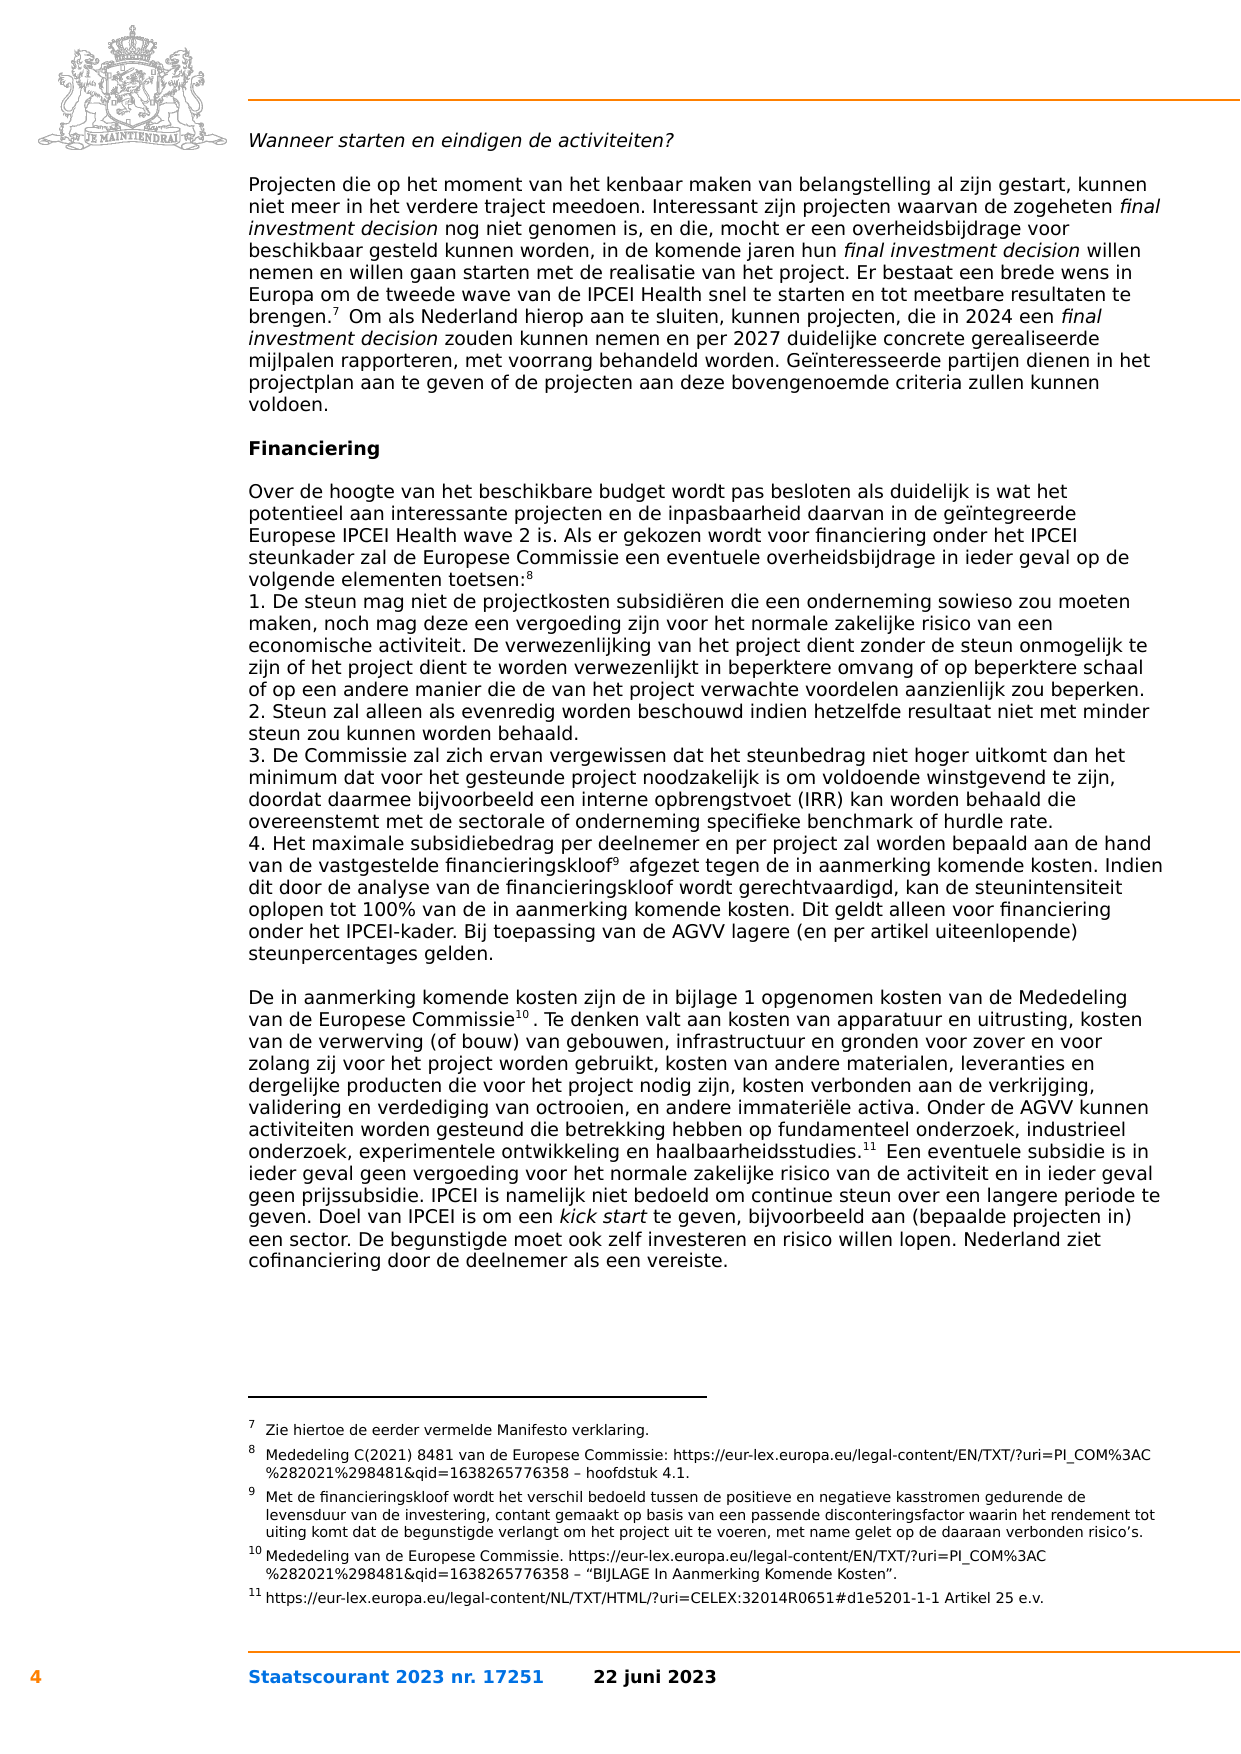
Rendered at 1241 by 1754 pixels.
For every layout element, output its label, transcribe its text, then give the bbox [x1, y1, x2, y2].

text Met de financieringskloof wordt het verschil bedoeld tussen de positieve en negatieve kasstromen gedurende de levensduur van de investering, contant gemaakt op basis van een passende disconteringsfactor waarin het rendement tot uiting komt dat de begunstigde verlangt om het project uit te voeren, met name gelet op de daaraan verbonden risico’s. [248, 1485, 1163, 1541]
subtitle Wanneer starten en eindigen de activiteiten? [248, 130, 1163, 152]
text Projecten die op het moment van het kenbaar maken van belangstelling al zijn gestart, kunnen niet meer in het verdere traject meedoen. Interessant zijn projecten waarvan de zogeheten final investment decision nog niet genomen is, en die, mocht er een overheidsbijdrage voor beschikbaar gesteld kunnen worden, in de komende jaren hun final investment decision willen nemen en willen gaan starten met de realisatie van het project. Er bestaat een brede wens in Europa om de tweede wave van de IPCEI Health snel te starten en tot meetbare resultaten te brengen. Om als Nederland hierop aan te sluiten, kunnen projecten, die in 2024 een final investment decision zouden kunnen nemen en per 2027 duidelijke concrete gerealiseerde mijlpalen rapporteren, met voorrang behandeld worden. Geïnteresseerde partijen dienen in het projectplan aan te geven of de projecten aan deze bovengenoemde criteria zullen kunnen voldoen. [248, 174, 1163, 416]
text Over de hoogte van het beschikbare budget wordt pas besloten als duidelijk is wat het potentieel aan interessante projecten en de inpasbaarheid daarvan in de geïntegreerde Europese IPCEI Health wave 2 is. Als er gekozen wordt voor financiering onder het IPCEI steunkader zal de Europese Commissie een eventuele overheidsbijdrage in ieder geval op de volgende elementen toetsen: [248, 481, 1163, 591]
text 2. Steun zal alleen als evenredig worden beschouwd indien hetzelfde resultaat niet met minder steun zou kunnen worden behaald. [248, 701, 1163, 745]
text https://eur-lex.europa.eu/legal-content/NL/TXT/HTML/?uri=CELEX:32014R0651#d1e5201-1-1 Artikel 25 e.v. [248, 1586, 1163, 1608]
text Zie hiertoe de eerder vermelde Manifesto verklaring. [248, 1418, 1163, 1440]
text Mededeling C(2021) 8481 van de Europese Commissie: https://eur-lex.europa.eu/legal-content/EN/TXT/?uri=PI_COM%3AC%282021%298481&qid=1638265776358 – hoofdstuk 4.1. [248, 1443, 1163, 1482]
text 1. De steun mag niet de projectkosten subsidiëren die een onderneming sowieso zou moeten maken, noch mag deze een vergoeding zijn voor het normale zakelijke risico van een economische activiteit. De verwezenlijking van het project dient zonder de steun onmogelijk te zijn of het project dient te worden verwezenlijkt in beperktere omvang of op beperktere schaal of op een andere manier die de van het project verwachte voordelen aanzienlijk zou beperken. [248, 591, 1163, 701]
text Mededeling van de Europese Commissie. https://eur-lex.europa.eu/legal-content/EN/TXT/?uri=PI_COM%3AC%282021%298481&qid=1638265776358 – “BIJLAGE In Aanmerking Komende Kosten”. [248, 1544, 1163, 1583]
text De in aanmerking komende kosten zijn de in bijlage 1 opgenomen kosten van de Mededeling van de Europese Commissie. Te denken valt aan kosten van apparatuur en uitrusting, kosten van de verwerving (of bouw) van gebouwen, infrastructuur en gronden voor zover en voor zolang zij voor het project worden gebruikt, kosten van andere materialen, leveranties en dergelijke producten die voor het project nodig zijn, kosten verbonden aan de verkrijging, validering en verdediging van octrooien, en andere immateriële activa. Onder de AGVV kunnen activiteiten worden gesteund die betrekking hebben op fundamenteel onderzoek, industrieel onderzoek, experimentele ontwikkeling en haalbaarheidsstudies. Een eventuele subsidie is in ieder geval geen vergoeding voor het normale zakelijke risico van de activiteit en in ieder geval geen prijssubsidie. IPCEI is namelijk niet bedoeld om continue steun over een langere periode te geven. Doel van IPCEI is om een kick start te geven, bijvoorbeeld aan (bepaalde projecten in) een sector. De begunstigde moet ook zelf investeren en risico willen lopen. Nederland ziet cofinanciering door de deelnemer als een vereiste. [248, 987, 1163, 1272]
picture [38, 25, 227, 150]
text 4. Het maximale subsidiebedrag per deelnemer en per project zal worden bepaald aan de hand van de vastgestelde financieringskloof afgezet tegen de in aanmerking komende kosten. Indien dit door de analyse van de financieringskloof wordt gerechtvaardigd, kan de steunintensiteit oplopen tot 100% van de in aanmerking komende kosten. Dit geldt alleen voor financiering onder het IPCEI-kader. Bij toepassing van de AGVV lagere (en per artikel uiteenlopende) steunpercentages gelden. [248, 833, 1163, 965]
text 3. De Commissie zal zich ervan vergewissen dat het steunbedrag niet hoger uitkomt dan het minimum dat voor het gesteunde project noodzakelijk is om voldoende winstgevend te zijn, doordat daarmee bijvoorbeeld een interne opbrengstvoet (IRR) kan worden behaald die overeenstemt met de sectorale of onderneming specifieke benchmark of hurdle rate. [248, 745, 1163, 833]
subtitle Financiering [248, 437, 1163, 459]
